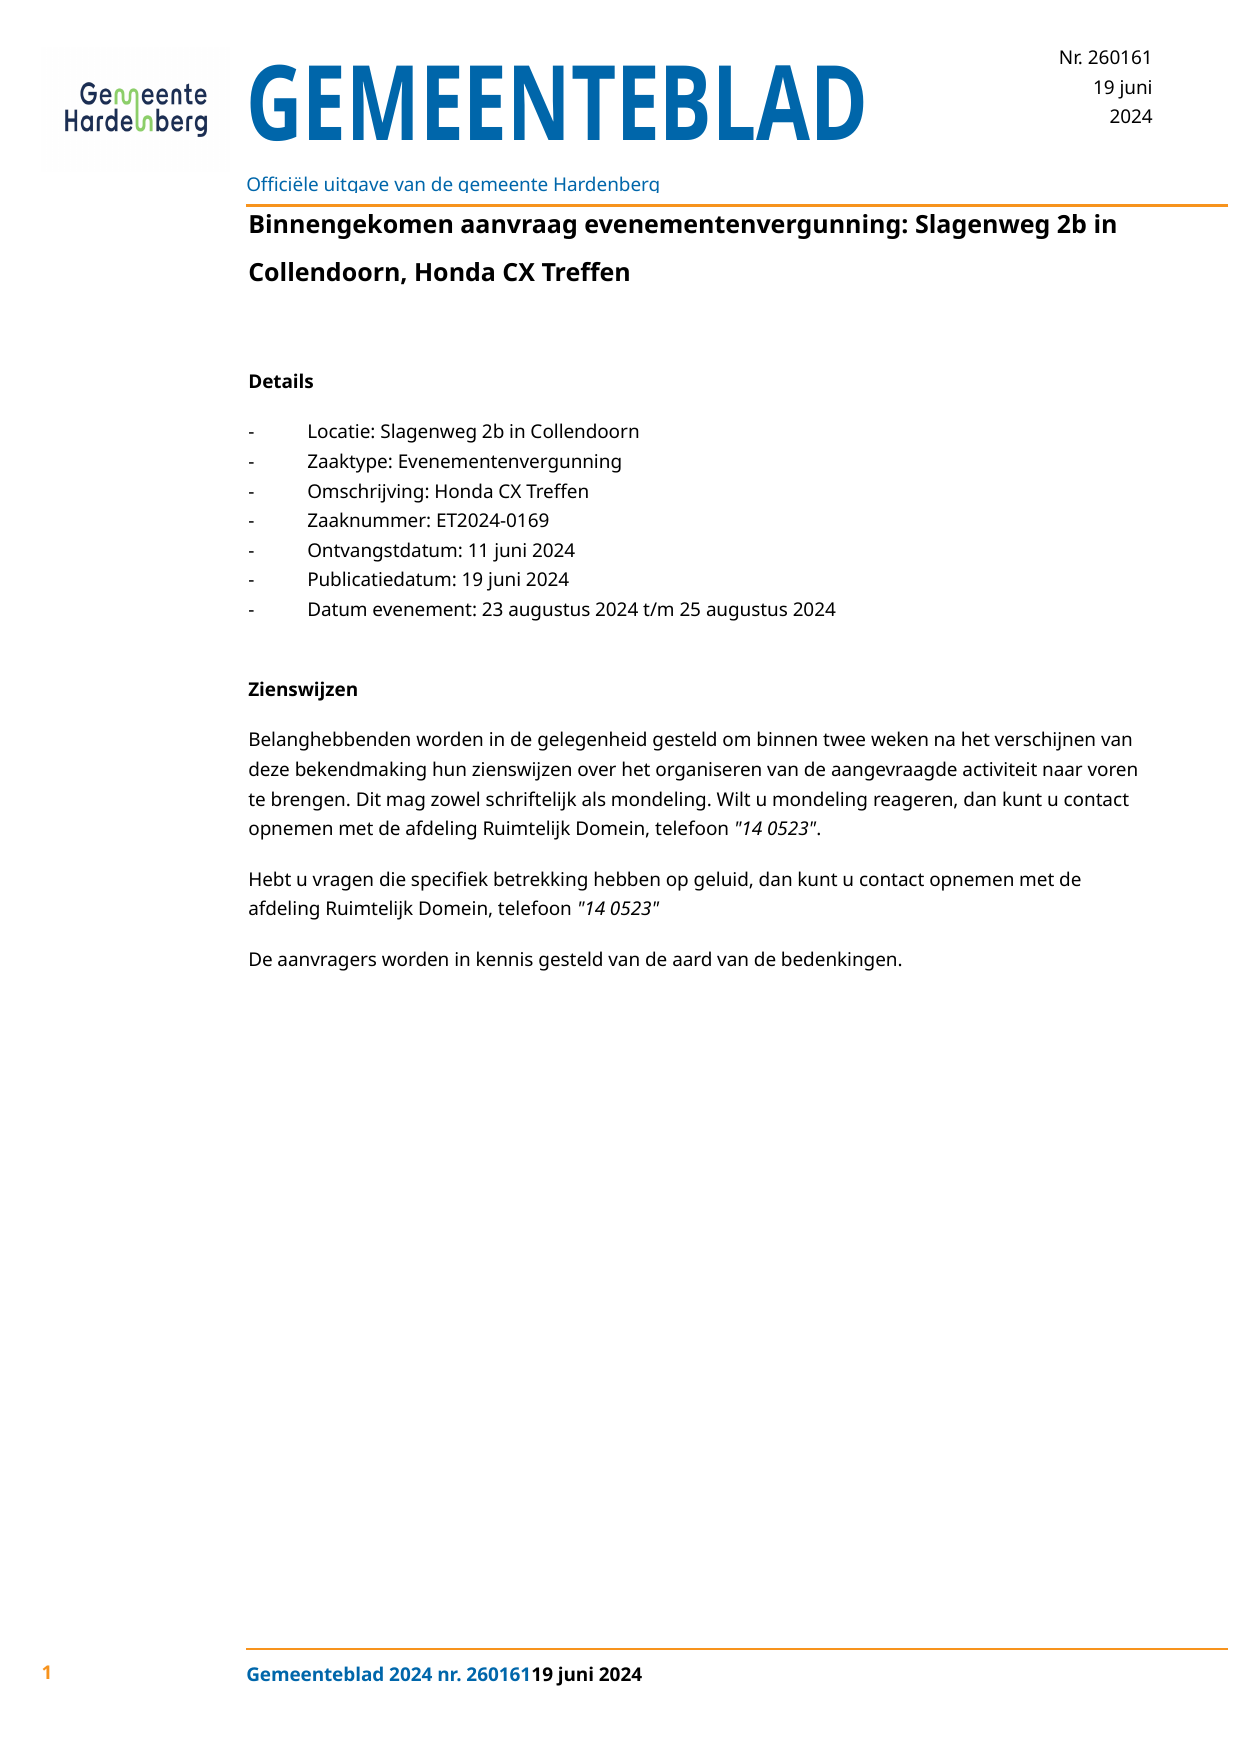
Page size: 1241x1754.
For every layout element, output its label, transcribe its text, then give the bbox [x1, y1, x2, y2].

list Ontvangstdatum: 11 juni 2024 [248, 537, 1152, 563]
list Zaaknummer: ET2024-0169 [248, 507, 1152, 533]
text Binnengekomen aanvraag evenementenvergunning: Slagenweg 2b in Collendoorn, Honda CX Treffen [248, 207, 1152, 288]
list Omschrijving: Honda CX Treffen [248, 478, 1152, 504]
picture [41, 47, 231, 172]
text Details [248, 368, 1152, 394]
text De aanvragers worden in kennis gesteld van de aard van de bedenkingen. [248, 946, 1152, 972]
list Publicatiedatum: 19 juni 2024 [248, 567, 1152, 592]
text Hebt u vragen die specifiek betrekking hebben op geluid, dan kunt u contact opnemen met de afdeling Ruimtelijk Domein, telefoon "14 0523" [248, 866, 1152, 921]
list Locatie: Slagenweg 2b in Collendoorn [248, 419, 1152, 444]
text Belanghebbenden worden in de gelegenheid gesteld om binnen twee weken na het verschijnen van deze bekendmaking hun zienswijzen over het organiseren van de aangevraagde activiteit naar voren te brengen. Dit mag zowel schriftelijk als mondeling. Wilt u mondeling reageren, dan kunt u contact opnemen met de afdeling Ruimtelijk Domein, telefoon "14 0523". [248, 727, 1152, 841]
list Zaaktype: Evenementenvergunning [248, 448, 1152, 474]
list Datum evenement: 23 augustus 2024 t/m 25 augustus 2024 [248, 596, 1152, 622]
text Zienswijzen [248, 676, 1152, 702]
